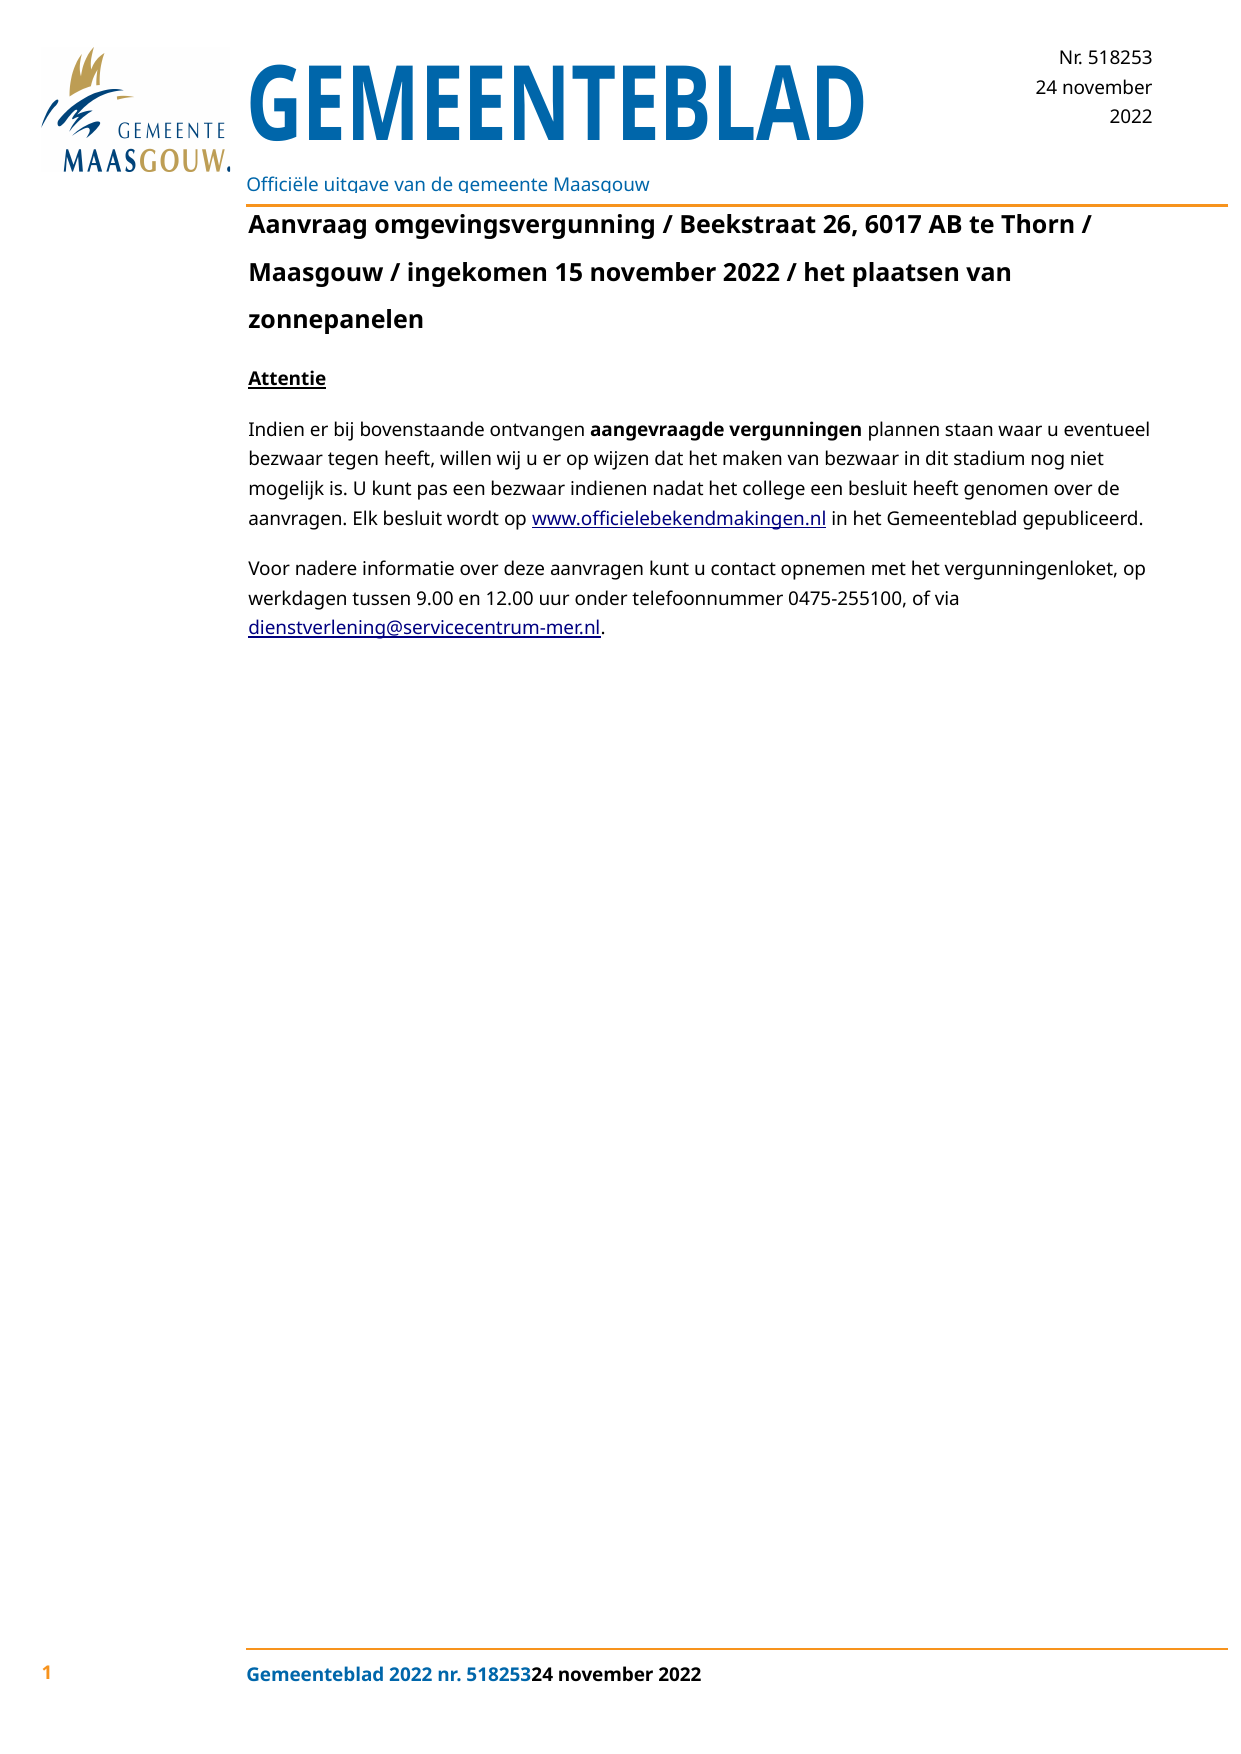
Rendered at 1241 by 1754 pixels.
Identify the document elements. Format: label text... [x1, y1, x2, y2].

text Indien er bij bovenstaande ontvangen aangevraagde vergunningen plannen staan waar u eventueel bezwaar tegen heeft, willen wij u er op wijzen dat het maken van bezwaar in dit stadium nog niet mogelijk is. U kunt pas een bezwaar indienen nadat het college een besluit heeft genomen over de aanvragen. Elk besluit wordt op www.officielebekendmakingen.nl in het Gemeenteblad gepubliceerd. [248, 416, 1152, 530]
picture [41, 47, 231, 172]
text Aanvraag omgevingsvergunning / Beekstraat 26, 6017 AB te Thorn / Maasgouw / ingekomen 15 november 2022 / het plaatsen van zonnepanelen [248, 207, 1152, 336]
text Voor nadere informatie over deze aanvragen kunt u contact opnemen met het vergunningenloket, op werkdagen tussen 9.00 en 12.00 uur onder telefoonnummer 0475-255100, of via dienstverlening@servicecentrum-mer.nl. [248, 555, 1152, 640]
text Attentie [248, 366, 1152, 391]
